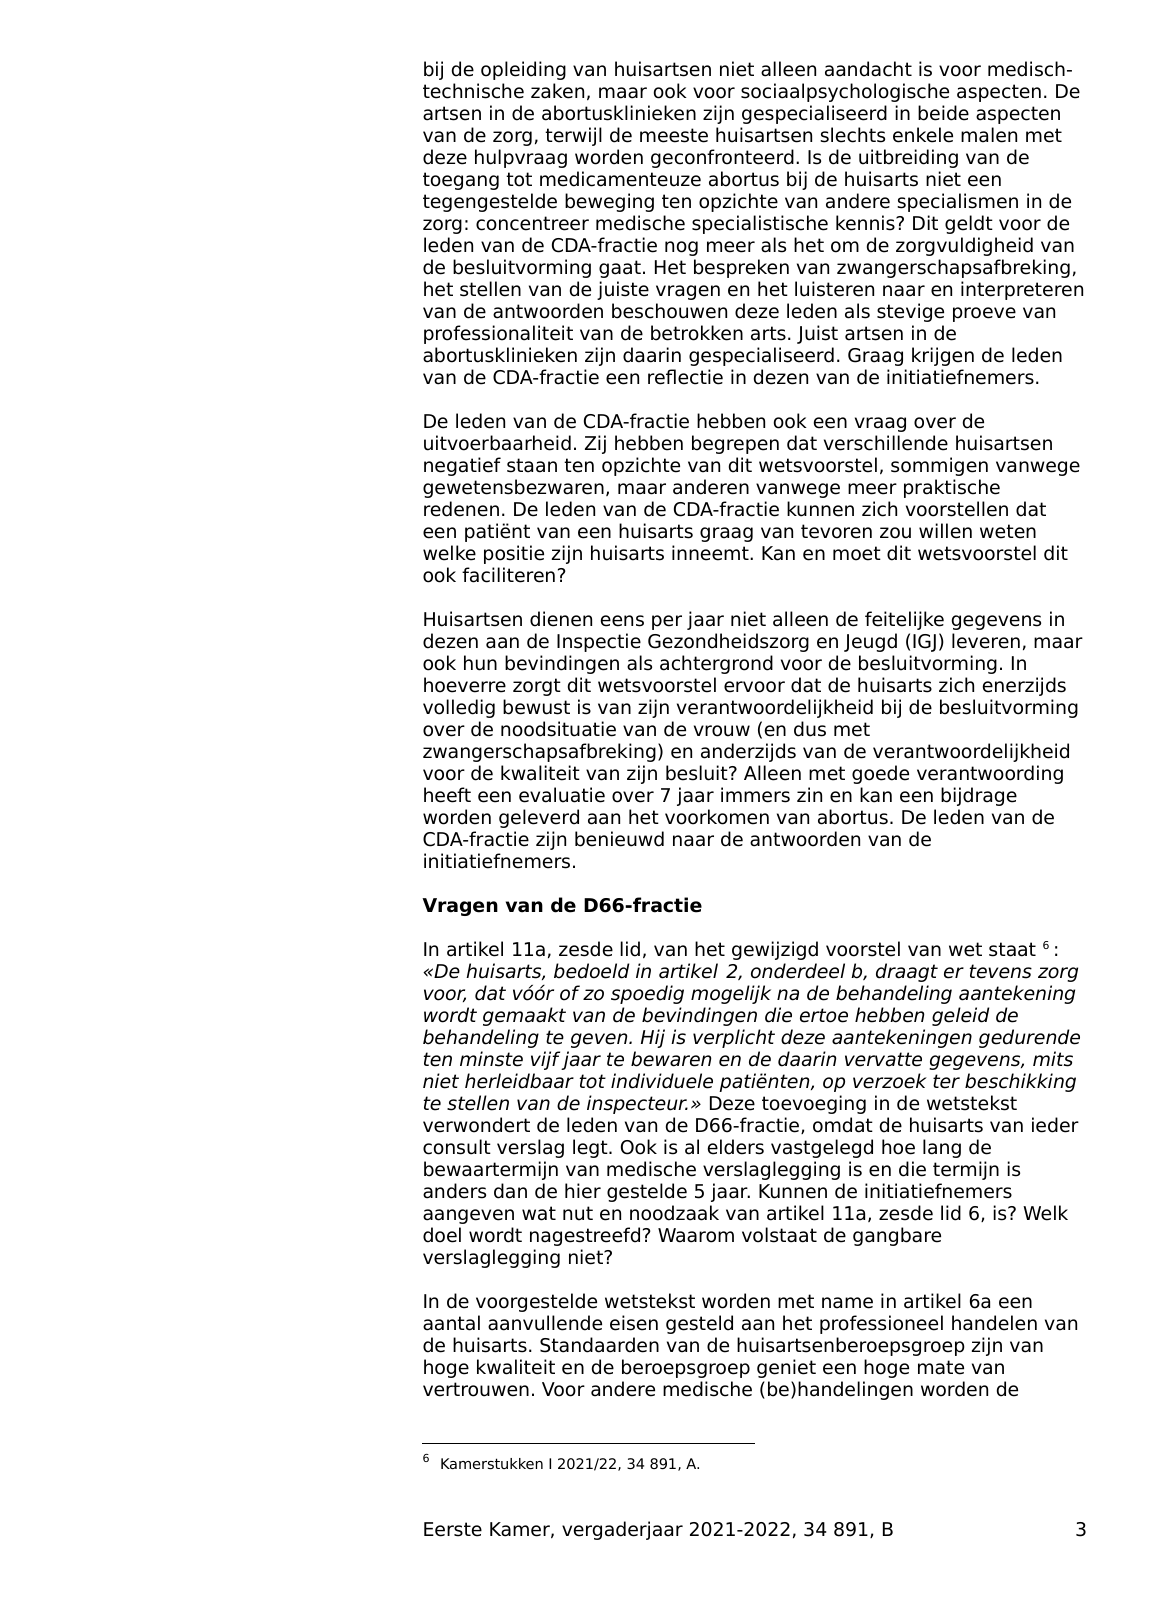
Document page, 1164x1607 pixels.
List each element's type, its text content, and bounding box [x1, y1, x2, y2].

text In de voorgestelde wetstekst worden met name in artikel 6a een aantal aanvullende eisen gesteld aan het professioneel handelen van de huisarts. Standaarden van de huisartsenberoepsgroep zijn van hoge kwaliteit en de beroepsgroep geniet een hoge mate van vertrouwen. Voor andere medische (be)handelingen worden de [422, 1291, 1087, 1401]
text Huisartsen dienen eens per jaar niet alleen de feitelijke gegevens in dezen aan de Inspectie Gezondheidszorg en Jeugd (IGJ) leveren, maar ook hun bevindingen als achtergrond voor de besluitvorming. In hoeverre zorgt dit wetsvoorstel ervoor dat de huisarts zich enerzijds volledig bewust is van zijn verantwoordelijkheid bij de besluitvorming over de noodsituatie van de vrouw (en dus met zwangerschapsafbreking) en anderzijds van de verantwoordelijkheid voor de kwaliteit van zijn besluit? Alleen met goede verantwoording heeft een evaluatie over 7 jaar immers zin en kan een bijdrage worden geleverd aan het voorkomen van abortus. De leden van de CDA-fractie zijn benieuwd naar de antwoorden van de initiatiefnemers. [422, 609, 1087, 873]
text De leden van de CDA-fractie hebben ook een vraag over de uitvoerbaarheid. Zij hebben begrepen dat verschillende huisartsen negatief staan ten opzichte van dit wetsvoorstel, sommigen vanwege gewetensbezwaren, maar anderen vanwege meer praktische redenen. De leden van de CDA-fractie kunnen zich voorstellen dat een patiënt van een huisarts graag van tevoren zou willen weten welke positie zijn huisarts inneemt. Kan en moet dit wetsvoorstel dit ook faciliteren? [422, 411, 1087, 587]
text bij de opleiding van huisartsen niet alleen aandacht is voor medisch-technische zaken, maar ook voor sociaalpsychologische aspecten. De artsen in de abortusklinieken zijn gespecialiseerd in beide aspecten van de zorg, terwijl de meeste huisartsen slechts enkele malen met deze hulpvraag worden geconfronteerd. Is de uitbreiding van de toegang tot medicamenteuze abortus bij de huisarts niet een tegengestelde beweging ten opzichte van andere specialismen in de zorg: concentreer medische specialistische kennis? Dit geldt voor de leden van de CDA-fractie nog meer als het om de zorgvuldigheid van de besluitvorming gaat. Het bespreken van zwangerschapsafbreking, het stellen van de juiste vragen en het luisteren naar en interpreteren van de antwoorden beschouwen deze leden als stevige proeve van professionaliteit van de betrokken arts. Juist artsen in de abortusklinieken zijn daarin gespecialiseerd. Graag krijgen de leden van de CDA-fractie een reflectie in dezen van de initiatiefnemers. [422, 59, 1087, 389]
text In artikel 11a, zesde lid, van het gewijzigd voorstel van wet staat : «De huisarts, bedoeld in artikel 2, onderdeel b, draagt er tevens zorg voor, dat vóór of zo spoedig mogelijk na de behandeling aantekening wordt gemaakt van de bevindingen die ertoe hebben geleid de behandeling te geven. Hij is verplicht deze aantekeningen gedurende ten minste vijf jaar te bewaren en de daarin vervatte gegevens, mits niet herleidbaar tot individuele patiënten, op verzoek ter beschikking te stellen van de inspecteur.» Deze toevoeging in de wetstekst verwondert de leden van de D66-fractie, omdat de huisarts van ieder consult verslag legt. Ook is al elders vastgelegd hoe lang de bewaartermijn van medische verslaglegging is en die termijn is anders dan de hier gestelde 5 jaar. Kunnen de initiatiefnemers aangeven wat nut en noodzaak van artikel 11a, zesde lid 6, is? Welk doel wordt nagestreefd? Waarom volstaat de gangbare verslaglegging niet? [422, 939, 1087, 1269]
text Kamerstukken I 2021/22, 34 891, A. [422, 1452, 1087, 1474]
subtitle Vragen van de D66-fractie [422, 895, 1087, 917]
